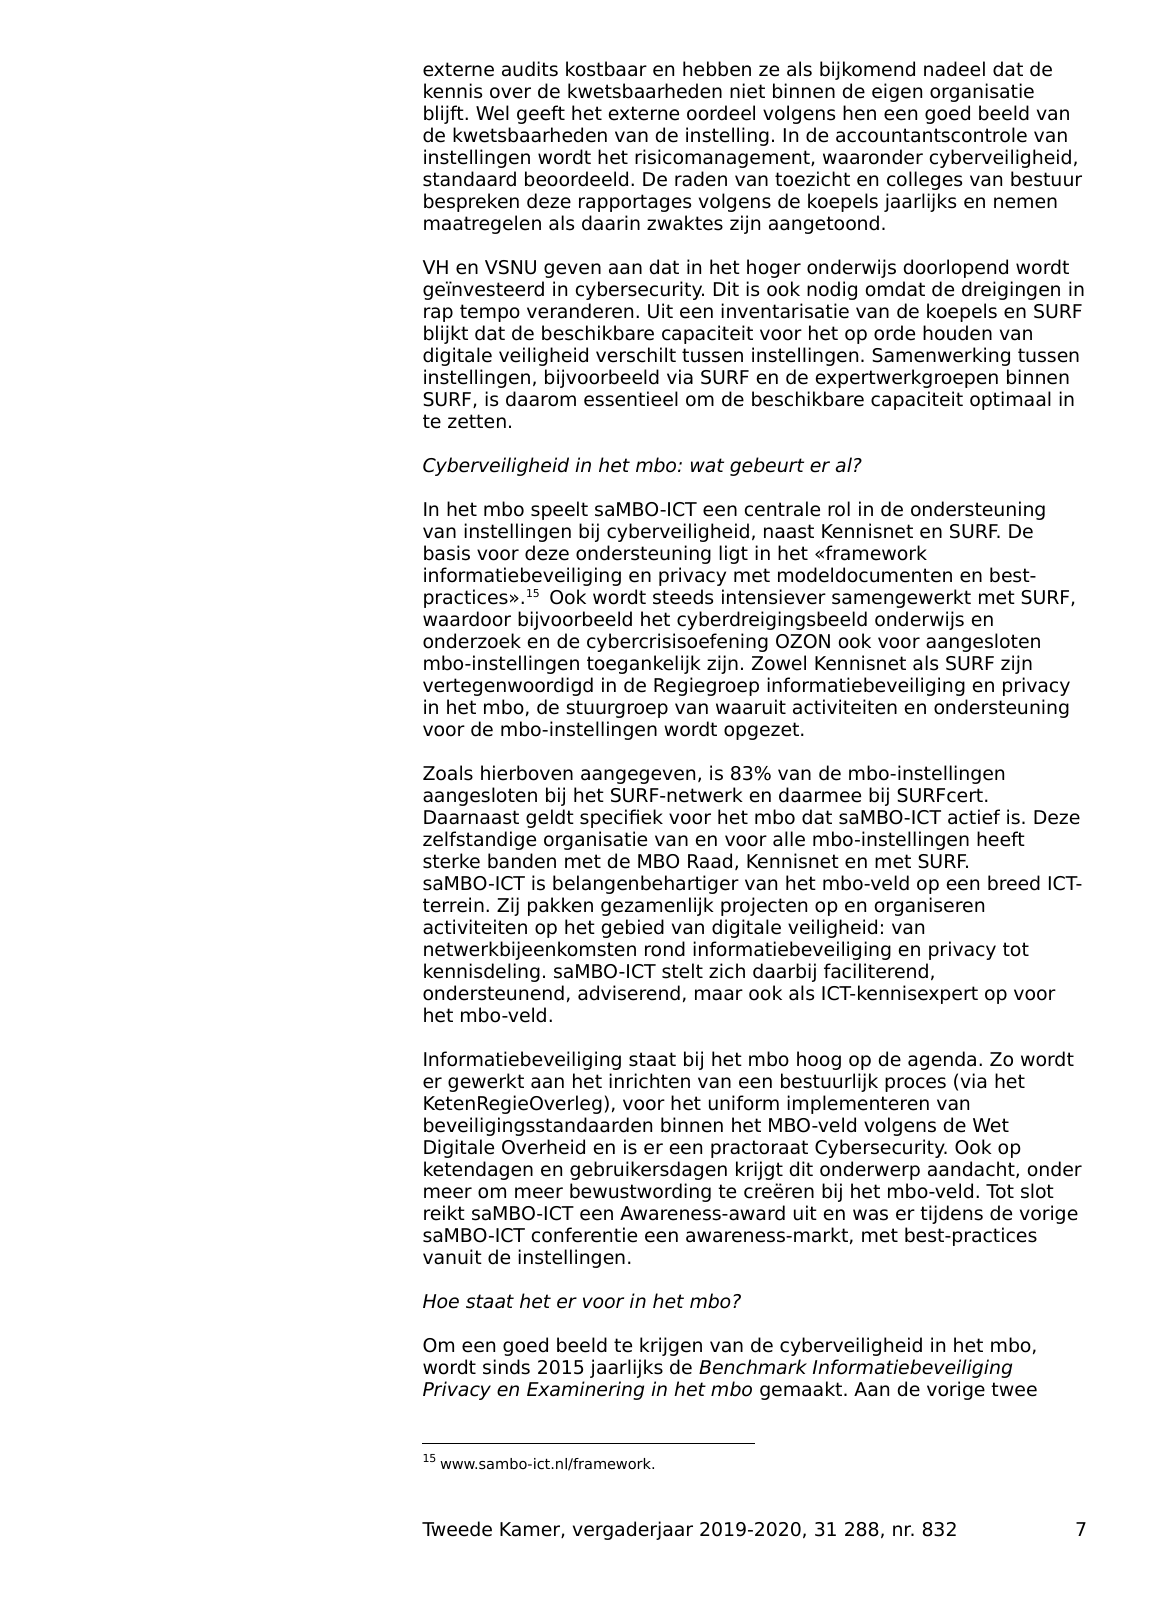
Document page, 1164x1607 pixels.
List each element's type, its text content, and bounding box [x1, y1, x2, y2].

text Om een goed beeld te krijgen van de cyberveiligheid in het mbo, wordt sinds 2015 jaarlijks de Benchmark Informatiebeveiliging Privacy en Examinering in het mbo gemaakt. Aan de vorige twee [422, 1335, 1087, 1401]
text In het mbo speelt saMBO-ICT een centrale rol in de ondersteuning van instellingen bij cyberveiligheid, naast Kennisnet en SURF. De basis voor deze ondersteuning ligt in het «framework informatiebeveiliging en privacy met modeldocumenten en best-practices». Ook wordt steeds intensiever samengewerkt met SURF, waardoor bijvoorbeeld het cyberdreigingsbeeld onderwijs en onderzoek en de cybercrisisoefening OZON ook voor aangesloten mbo-instellingen toegankelijk zijn. Zowel Kennisnet als SURF zijn vertegenwoordigd in de Regiegroep informatiebeveiliging en privacy in het mbo, de stuurgroep van waaruit activiteiten en ondersteuning voor de mbo-instellingen wordt opgezet. [422, 499, 1087, 741]
subtitle Cyberveiligheid in het mbo: wat gebeurt er al? [422, 455, 1087, 477]
text saMBO-ICT is belangenbehartiger van het mbo-veld op een breed ICT-terrein. Zij pakken gezamenlijk projecten op en organiseren activiteiten op het gebied van digitale veiligheid: van netwerkbijeenkomsten rond informatiebeveiliging en privacy tot kennisdeling. saMBO-ICT stelt zich daarbij faciliterend, ondersteunend, adviserend, maar ook als ICT-kennisexpert op voor het mbo-veld. [422, 873, 1087, 1027]
text www.sambo-ict.nl/framework. [422, 1452, 1087, 1474]
text VH en VSNU geven aan dat in het hoger onderwijs doorlopend wordt geïnvesteerd in cybersecurity. Dit is ook nodig omdat de dreigingen in rap tempo veranderen. Uit een inventarisatie van de koepels en SURF blijkt dat de beschikbare capaciteit voor het op orde houden van digitale veiligheid verschilt tussen instellingen. Samenwerking tussen instellingen, bijvoorbeeld via SURF en de expertwerkgroepen binnen SURF, is daarom essentieel om de beschikbare capaciteit optimaal in te zetten. [422, 257, 1087, 433]
text externe audits kostbaar en hebben ze als bijkomend nadeel dat de kennis over de kwetsbaarheden niet binnen de eigen organisatie blijft. Wel geeft het externe oordeel volgens hen een goed beeld van de kwetsbaarheden van de instelling. In de accountantscontrole van instellingen wordt het risicomanagement, waaronder cyberveiligheid, standaard beoordeeld. De raden van toezicht en colleges van bestuur bespreken deze rapportages volgens de koepels jaarlijks en nemen maatregelen als daarin zwaktes zijn aangetoond. [422, 59, 1087, 235]
subtitle Hoe staat het er voor in het mbo? [422, 1291, 1087, 1313]
text Informatiebeveiliging staat bij het mbo hoog op de agenda. Zo wordt er gewerkt aan het inrichten van een bestuurlijk proces (via het KetenRegieOverleg), voor het uniform implementeren van beveiligingsstandaarden binnen het MBO-veld volgens de Wet Digitale Overheid en is er een practoraat Cybersecurity. Ook op ketendagen en gebruikersdagen krijgt dit onderwerp aandacht, onder meer om meer bewustwording te creëren bij het mbo-veld. Tot slot reikt saMBO-ICT een Awareness-award uit en was er tijdens de vorige saMBO-ICT conferentie een awareness-markt, met best-practices vanuit de instellingen. [422, 1049, 1087, 1269]
text Zoals hierboven aangegeven, is 83% van de mbo-instellingen aangesloten bij het SURF-netwerk en daarmee bij SURFcert. Daarnaast geldt specifiek voor het mbo dat saMBO-ICT actief is. Deze zelfstandige organisatie van en voor alle mbo-instellingen heeft sterke banden met de MBO Raad, Kennisnet en met SURF. [422, 763, 1087, 873]
